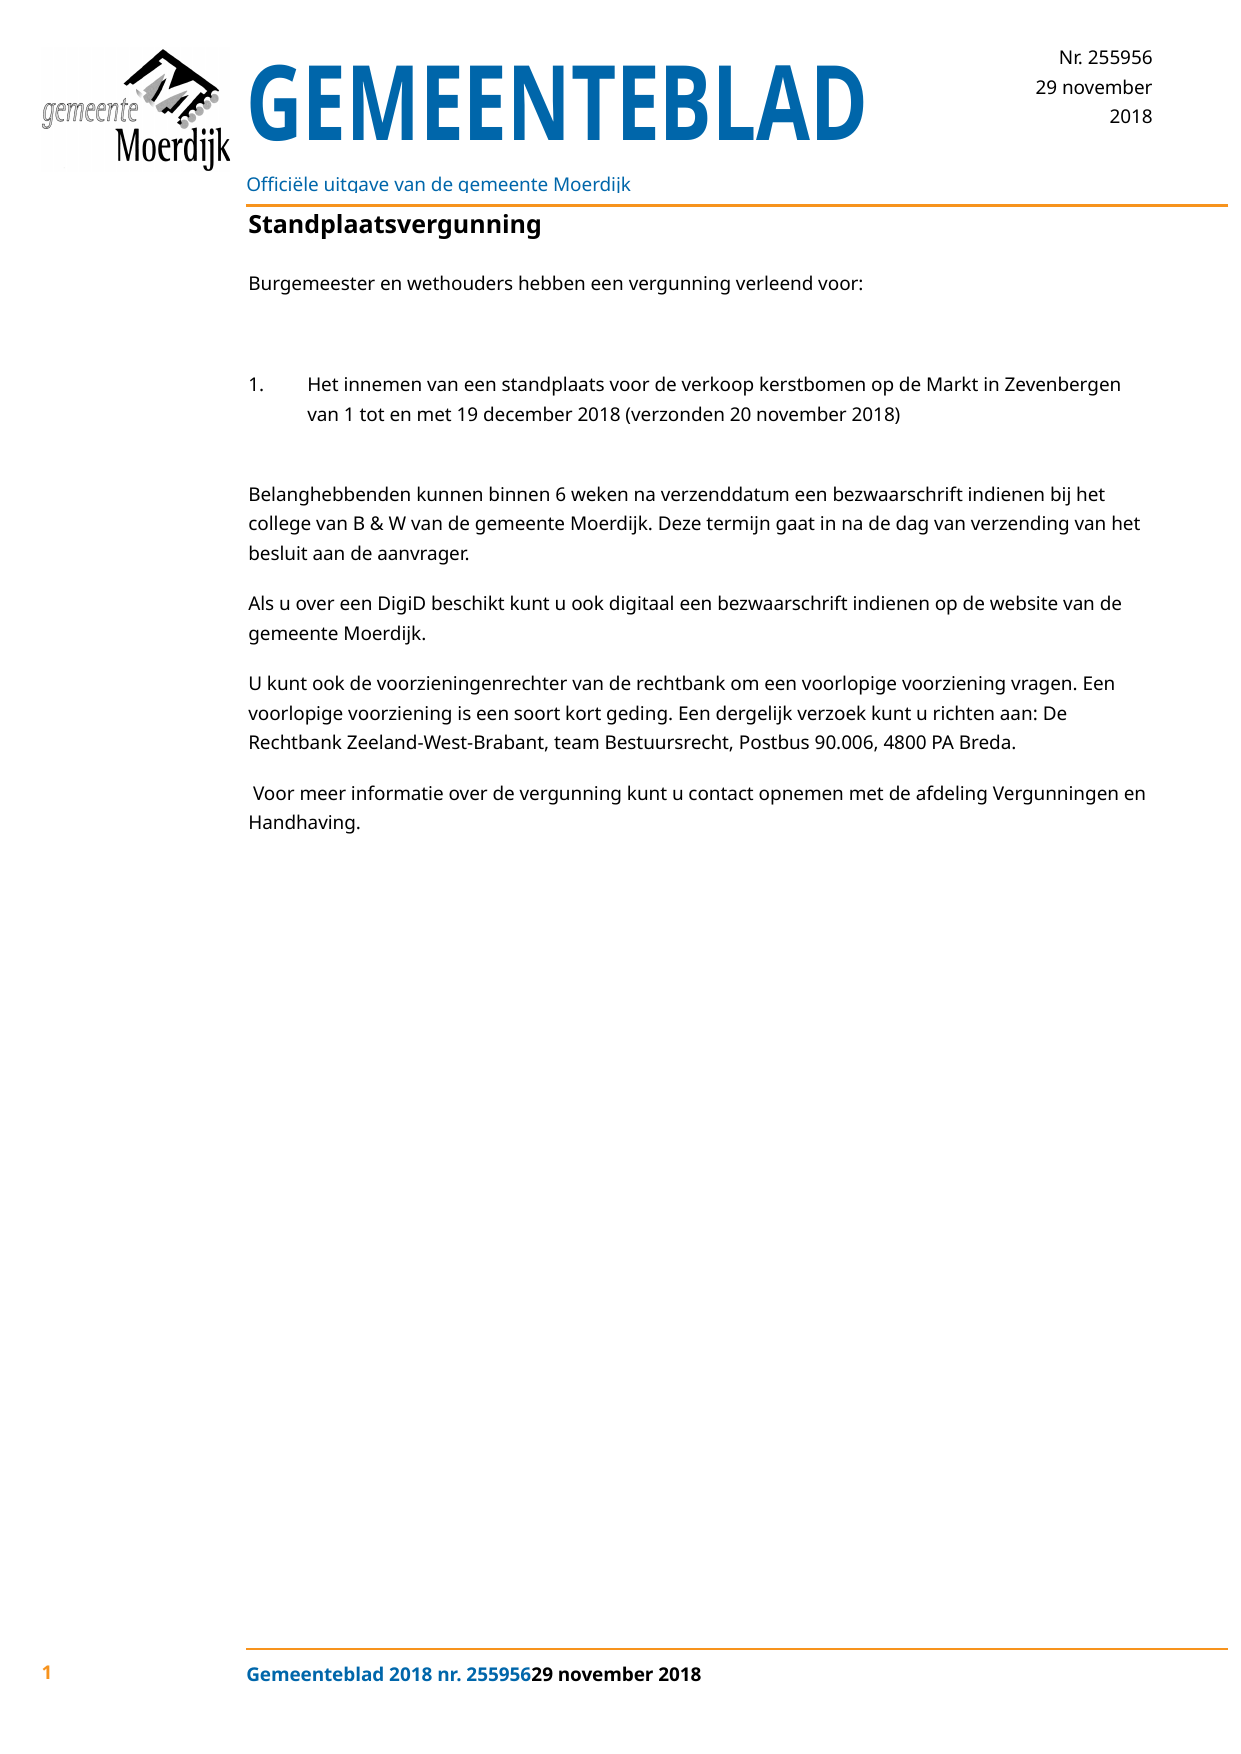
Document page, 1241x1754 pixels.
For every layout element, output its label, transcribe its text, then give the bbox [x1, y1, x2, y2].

text Standplaatsvergunning [248, 207, 1152, 241]
text Belanghebbenden kunnen binnen 6 weken na verzenddatum een bezwaarschrift indienen bij het college van B & W van de gemeente Moerdijk. Deze termijn gaat in na de dag van verzending van het besluit aan de aanvrager. [248, 481, 1152, 566]
text Burgemeester en wethouders hebben een ­vergunning verleend voor: [248, 270, 1152, 296]
text Voor meer informatie over de vergunning kunt u contact opnemen met de afdeling Vergunningen en Handhaving. [248, 780, 1152, 835]
text Als u over een DigiD beschikt kunt u ook digitaal een bezwaarschrift indienen op de website van de gemeente Moerdijk. [248, 590, 1152, 646]
picture [41, 47, 231, 172]
text U kunt ook de voorzieningenrechter van de rechtbank om een voorlopige voorziening vragen. Een voorlopige voorziening is een soort kort geding. Een dergelijk verzoek kunt u richten aan: De Rechtbank Zeeland-West-Brabant, team Bestuursrecht, Postbus 90.006, 4800 PA Breda. [248, 670, 1152, 755]
list Het innemen van een standplaats voor de verkoop kerstbomen op de Markt in Zevenbergen van 1 tot en met 19 december 2018 (verzonden 20 november 2018) [248, 371, 1152, 426]
